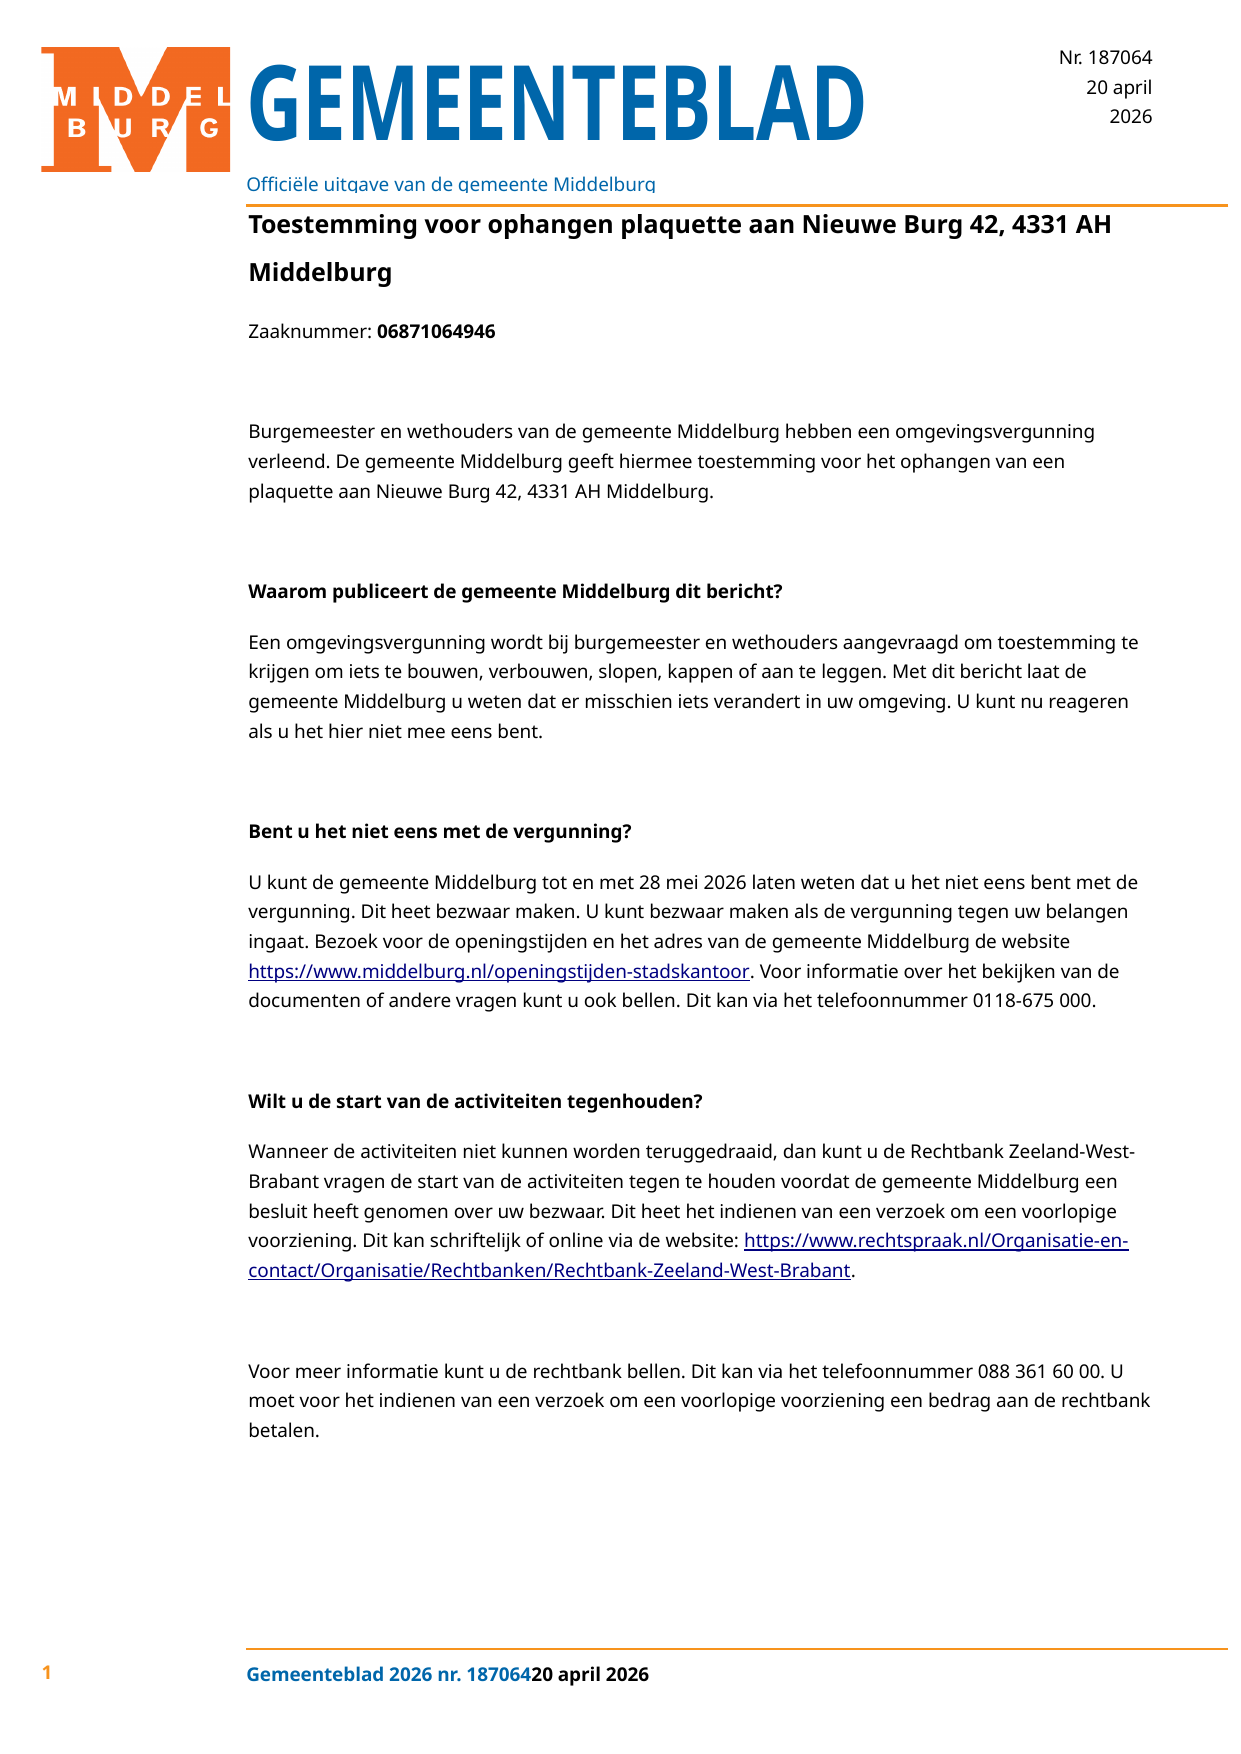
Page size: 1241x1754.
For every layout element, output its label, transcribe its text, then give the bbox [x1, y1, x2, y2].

text Burgemeester en wethouders van de gemeente Middelburg hebben een omgevingsvergunning verleend. De gemeente Middelburg geeft hiermee toestemming voor het ophangen van een plaquette aan Nieuwe Burg 42, 4331 AH Middelburg. [248, 419, 1152, 504]
text Wilt u de start van de activiteiten tegenhouden? [248, 1088, 1152, 1114]
text Waarom publiceert de gemeente Middelburg dit bericht? [248, 579, 1152, 604]
text Voor meer informatie kunt u de rechtbank bellen. Dit kan via het telefoonnummer 088 361 60 00. U moet voor het indienen van een verzoek om een voorlopige voorziening een bedrag aan de rechtbank betalen. [248, 1358, 1152, 1443]
text Wanneer de activiteiten niet kunnen worden teruggedraaid, dan kunt u de Rechtbank Zeeland-West-Brabant vragen de start van de activiteiten tegen te houden voordat de gemeente Middelburg een besluit heeft genomen over uw bezwaar. Dit heet het indienen van een verzoek om een voorlopige voorziening. Dit kan schriftelijk of online via de website: https://www.rechtspraak.nl/Organisatie-en-contact/Organisatie/Rechtbanken/Rechtbank-Zeeland-West-Brabant. [248, 1139, 1152, 1283]
text Zaaknummer: 06871064946 [248, 318, 1152, 344]
text Bent u het niet eens met de vergunning? [248, 819, 1152, 844]
picture [41, 47, 231, 172]
text Toestemming voor ophangen plaquette aan Nieuwe Burg 42, 4331 AH Middelburg [248, 207, 1152, 288]
text U kunt de gemeente Middelburg tot en met 28 mei 2026 laten weten dat u het niet eens bent met de vergunning. Dit heet bezwaar maken. U kunt bezwaar maken als de vergunning tegen uw belangen ingaat. Bezoek voor de openingstijden en het adres van de gemeente Middelburg de website https://www.middelburg.nl/openingstijden-stadskantoor. Voor informatie over het bekijken van de documenten of andere vragen kunt u ook bellen. Dit kan via het telefoonnummer 0118-675 000. [248, 869, 1152, 1013]
text Een omgevingsvergunning wordt bij burgemeester en wethouders aangevraagd om toestemming te krijgen om iets te bouwen, verbouwen, slopen, kappen of aan te leggen. Met dit bericht laat de gemeente Middelburg u weten dat er misschien iets verandert in uw omgeving. U kunt nu reageren als u het hier niet mee eens bent. [248, 629, 1152, 744]
